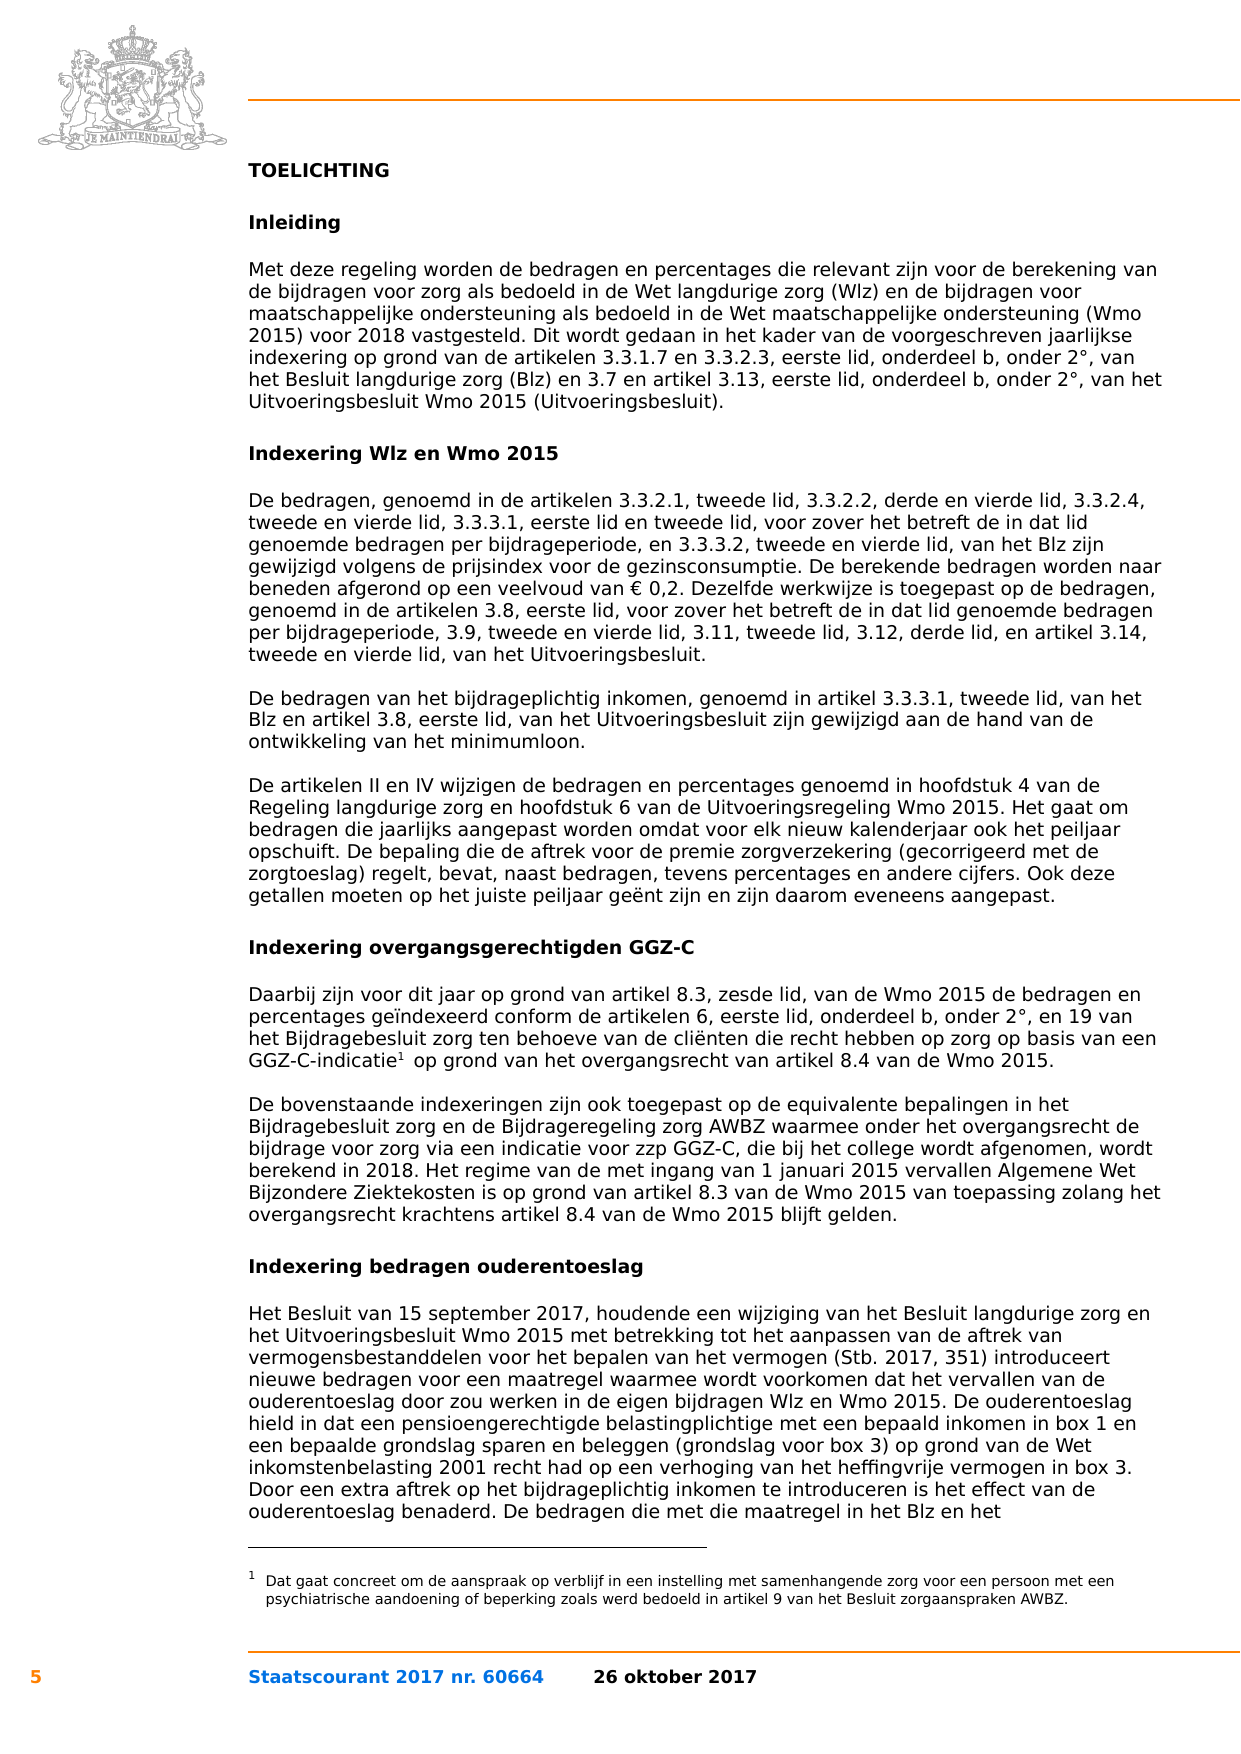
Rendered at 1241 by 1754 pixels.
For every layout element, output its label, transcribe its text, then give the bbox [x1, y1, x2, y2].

picture [38, 25, 227, 150]
text Daarbij zijn voor dit jaar op grond van artikel 8.3, zesde lid, van de Wmo 2015 de bedragen en percentages geïndexeerd conform de artikelen 6, eerste lid, onderdeel b, onder 2°, en 19 van het Bijdragebesluit zorg ten behoeve van de cliënten die recht hebben op zorg op basis van een GGZ-C-indicatie op grond van het overgangsrecht van artikel 8.4 van de Wmo 2015. [248, 984, 1163, 1072]
text De bovenstaande indexeringen zijn ook toegepast op de equivalente bepalingen in het Bijdragebesluit zorg en de Bijdrageregeling zorg AWBZ waarmee onder het overgangsrecht de bijdrage voor zorg via een indicatie voor zzp GGZ-C, die bij het college wordt afgenomen, wordt berekend in 2018. Het regime van de met ingang van 1 januari 2015 vervallen Algemene Wet Bijzondere Ziektekosten is op grond van artikel 8.3 van de Wmo 2015 van toepassing zolang het overgangsrecht krachtens artikel 8.4 van de Wmo 2015 blijft gelden. [248, 1094, 1163, 1226]
subtitle Indexering overgangsgerechtigden GGZ-C [248, 937, 1163, 959]
text De bedragen, genoemd in de artikelen 3.3.2.1, tweede lid, 3.3.2.2, derde en vierde lid, 3.3.2.4, tweede en vierde lid, 3.3.3.1, eerste lid en tweede lid, voor zover het betreft de in dat lid genoemde bedragen per bijdrageperiode, en 3.3.3.2, tweede en vierde lid, van het Blz zijn gewijzigd volgens de prijsindex voor de gezinsconsumptie. De berekende bedragen worden naar beneden afgerond op een veelvoud van € 0,2. Dezelfde werkwijze is toegepast op de bedragen, genoemd in de artikelen 3.8, eerste lid, voor zover het betreft de in dat lid genoemde bedragen per bijdrageperiode, 3.9, tweede en vierde lid, 3.11, tweede lid, 3.12, derde lid, en artikel 3.14, tweede en vierde lid, van het Uitvoeringsbesluit. [248, 490, 1163, 666]
text De artikelen II en IV wijzigen de bedragen en percentages genoemd in hoofdstuk 4 van de Regeling langdurige zorg en hoofdstuk 6 van de Uitvoeringsregeling Wmo 2015. Het gaat om bedragen die jaarlijks aangepast worden omdat voor elk nieuw kalenderjaar ook het peiljaar opschuift. De bepaling die de aftrek voor de premie zorgverzekering (gecorrigeerd met de zorgtoeslag) regelt, bevat, naast bedragen, tevens percentages en andere cijfers. Ook deze getallen moeten op het juiste peiljaar geënt zijn en zijn daarom eveneens aangepast. [248, 775, 1163, 907]
text Dat gaat concreet om de aanspraak op verblijf in een instelling met samenhangende zorg voor een persoon met een psychiatrische aandoening of beperking zoals werd bedoeld in artikel 9 van het Besluit zorgaanspraken AWBZ. [248, 1569, 1163, 1608]
subtitle Indexering bedragen ouderentoeslag [248, 1256, 1163, 1278]
text De bedragen van het bijdrageplichtig inkomen, genoemd in artikel 3.3.3.1, tweede lid, van het Blz en artikel 3.8, eerste lid, van het Uitvoeringsbesluit zijn gewijzigd aan de hand van de ontwikkeling van het minimumloon. [248, 687, 1163, 753]
subtitle Indexering Wlz en Wmo 2015 [248, 443, 1163, 465]
subtitle TOELICHTING [248, 160, 1163, 182]
subtitle Inleiding [248, 212, 1163, 234]
text Het Besluit van 15 september 2017, houdende een wijziging van het Besluit langdurige zorg en het Uitvoeringsbesluit Wmo 2015 met betrekking tot het aanpassen van de aftrek van vermogensbestanddelen voor het bepalen van het vermogen (Stb. 2017, 351) introduceert nieuwe bedragen voor een maatregel waarmee wordt voorkomen dat het vervallen van de ouderentoeslag door zou werken in de eigen bijdragen Wlz en Wmo 2015. De ouderentoeslag hield in dat een pensioengerechtigde belastingplichtige met een bepaald inkomen in box 1 en een bepaalde grondslag sparen en beleggen (grondslag voor box 3) op grond van de Wet inkomstenbelasting 2001 recht had op een verhoging van het heffingvrije vermogen in box 3. Door een extra aftrek op het bijdrageplichtig inkomen te introduceren is het effect van de ouderentoeslag benaderd. De bedragen die met die maatregel in het Blz en het [248, 1303, 1163, 1522]
text Met deze regeling worden de bedragen en percentages die relevant zijn voor de berekening van de bijdragen voor zorg als bedoeld in de Wet langdurige zorg (Wlz) en de bijdragen voor maatschappelijke ondersteuning als bedoeld in de Wet maatschappelijke ondersteuning (Wmo 2015) voor 2018 vastgesteld. Dit wordt gedaan in het kader van de voorgeschreven jaarlijkse indexering op grond van de artikelen 3.3.1.7 en 3.3.2.3, eerste lid, onderdeel b, onder 2°, van het Besluit langdurige zorg (Blz) en 3.7 en artikel 3.13, eerste lid, onderdeel b, onder 2°, van het Uitvoeringsbesluit Wmo 2015 (Uitvoeringsbesluit). [248, 259, 1163, 413]
